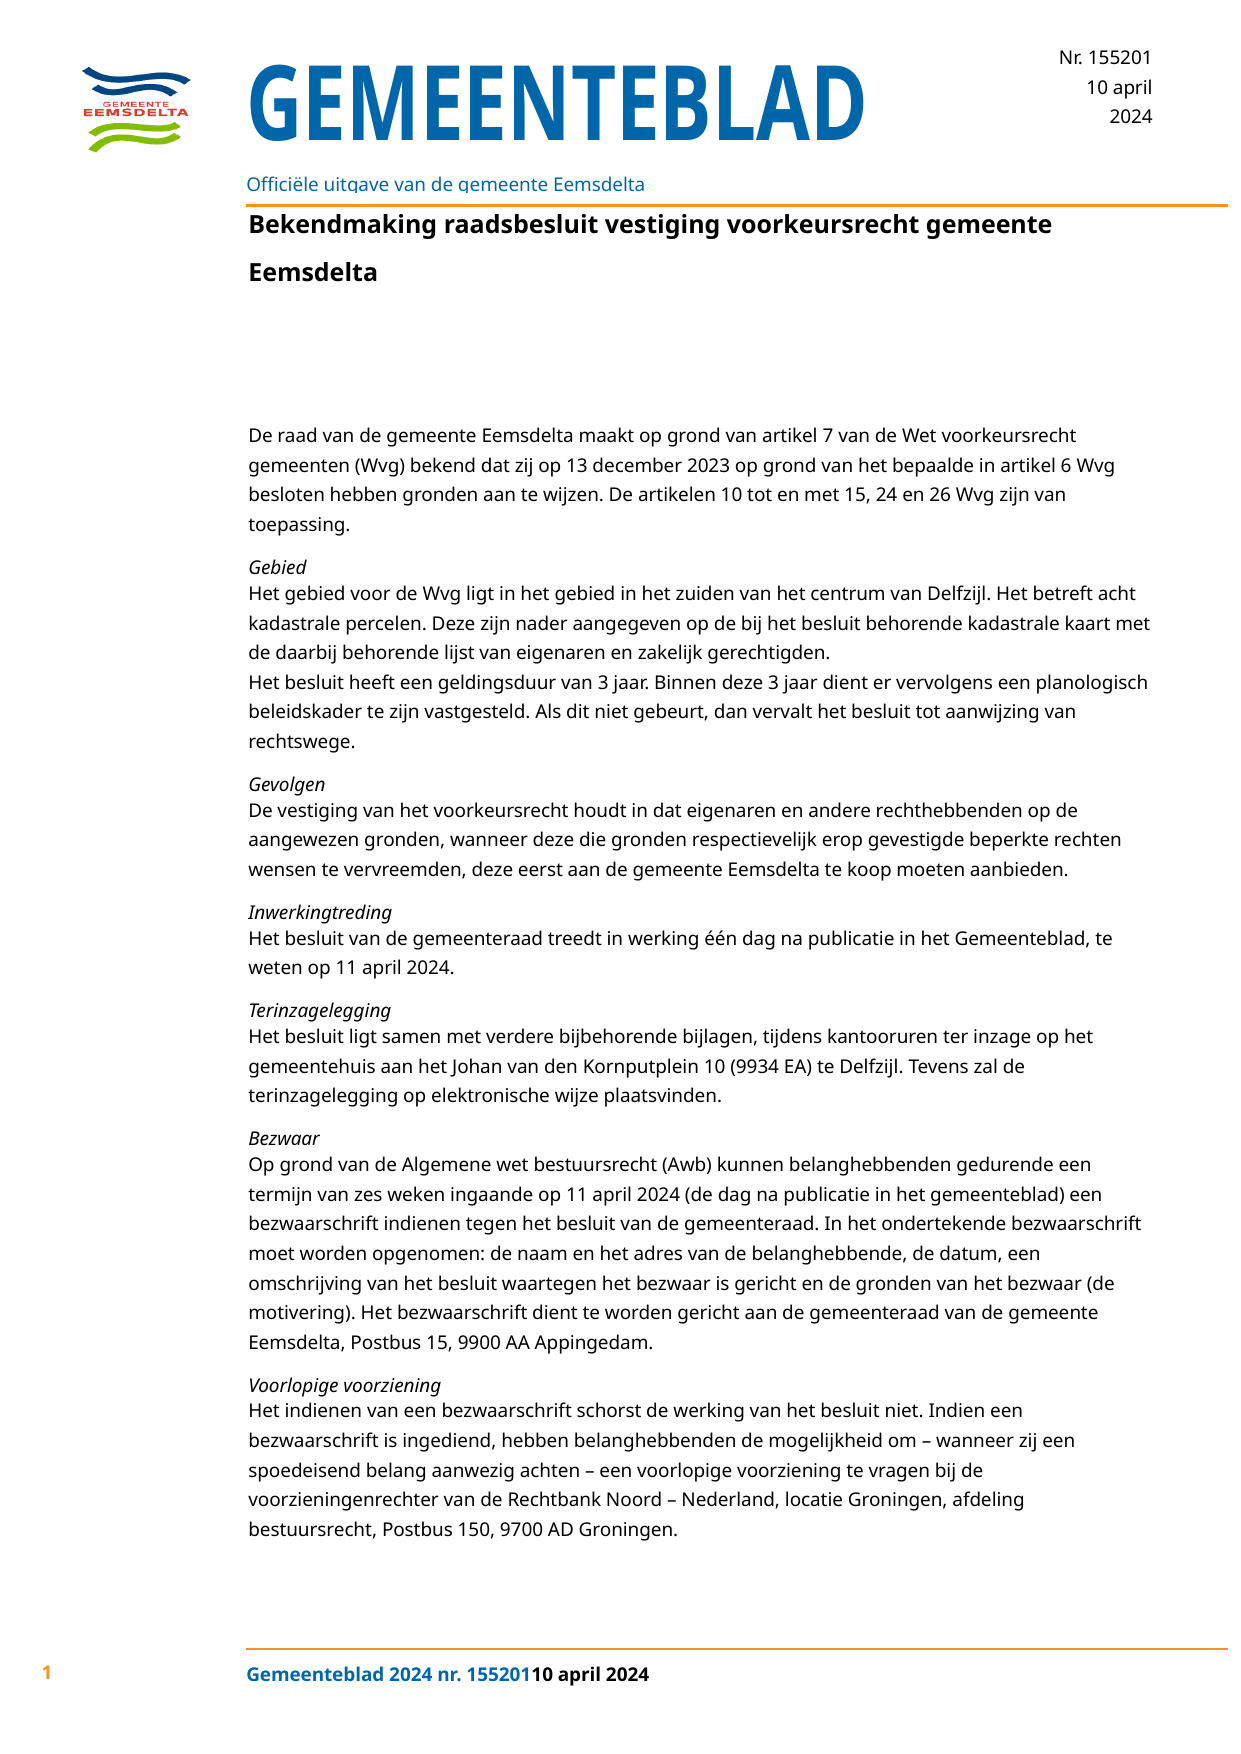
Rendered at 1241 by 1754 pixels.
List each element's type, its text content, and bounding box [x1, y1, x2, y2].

text Het gebied voor de Wvg ligt in het gebied in het zuiden van het centrum van Delfzijl. Het betreft acht kadastrale percelen. Deze zijn nader aangegeven op de bij het besluit behorende kadastrale kaart met de daarbij behorende lijst van eigenaren en zakelijk gerechtigden. [248, 580, 1152, 665]
text Het indienen van een bezwaarschrift schorst de werking van het besluit niet. Indien een bezwaarschrift is ingediend, hebben belanghebbenden de mogelijkheid om – wanneer zij een spoedeisend belang aanwezig achten – een voorlopige voorziening te vragen bij de voorzieningenrechter van de Rechtbank Noord – Nederland, locatie Groningen, afdeling bestuursrecht, Postbus 150, 9700 AD Groningen. [248, 1398, 1152, 1542]
text De vestiging van het voorkeursrecht houdt in dat eigenaren en andere rechthebbenden op de aangewezen gronden, wanneer deze die gronden respectievelijk erop gevestigde beperkte rechten wensen te vervreemden, deze eerst aan de gemeente Eemsdelta te koop moeten aanbieden. [248, 797, 1152, 882]
text Het besluit ligt samen met verdere bijbehorende bijlagen, tijdens kantooruren ter inzage op het gemeentehuis aan het Johan van den Kornputplein 10 (9934 EA) te Delfzijl. Tevens zal de terinzagelegging op elektronische wijze plaatsvinden. [248, 1023, 1152, 1108]
text Gevolgen [248, 771, 1152, 797]
text Het besluit heeft een geldingsduur van 3 jaar. Binnen deze 3 jaar dient er vervolgens een planologisch beleidskader te zijn vastgesteld. Als dit niet gebeurt, dan vervalt het besluit tot aanwijzing van rechtswege. [248, 669, 1152, 754]
text Het besluit van de gemeenteraad treedt in werking één dag na publicatie in het Gemeenteblad, te weten op 11 april 2024. [248, 925, 1152, 980]
text De raad van de gemeente Eemsdelta maakt op grond van artikel 7 van de Wet voorkeursrecht gemeenten (Wvg) bekend dat zij op 13 december 2023 op grond van het bepaalde in artikel 6 Wvg besloten hebben gronden aan te wijzen. De artikelen 10 tot en met 15, 24 en 26 Wvg zijn van toepassing. [248, 422, 1152, 537]
text Gebied [248, 554, 1152, 580]
text Inwerkingtreding [248, 899, 1152, 925]
text Op grond van de Algemene wet bestuursrecht (Awb) kunnen belanghebbenden gedurende een termijn van zes weken ingaande op 11 april 2024 (de dag na publicatie in het gemeenteblad) een bezwaarschrift indienen tegen het besluit van de gemeenteraad. In het ondertekende bezwaarschrift moet worden opgenomen: de naam en het adres van de belanghebbende, de datum, een omschrijving van het besluit waartegen het bezwaar is gericht en de gronden van het bezwaar (de motivering). Het bezwaarschrift dient te worden gericht aan de gemeenteraad van de gemeente Eemsdelta, Postbus 15, 9900 AA Appingedam. [248, 1151, 1152, 1354]
text Bezwaar [248, 1126, 1152, 1151]
text Terinzagelegging [248, 998, 1152, 1023]
text Voorlopige voorziening [248, 1372, 1152, 1398]
picture [41, 47, 231, 172]
text Bekendmaking raadsbesluit vestiging voorkeursrecht gemeente Eemsdelta [248, 207, 1152, 288]
